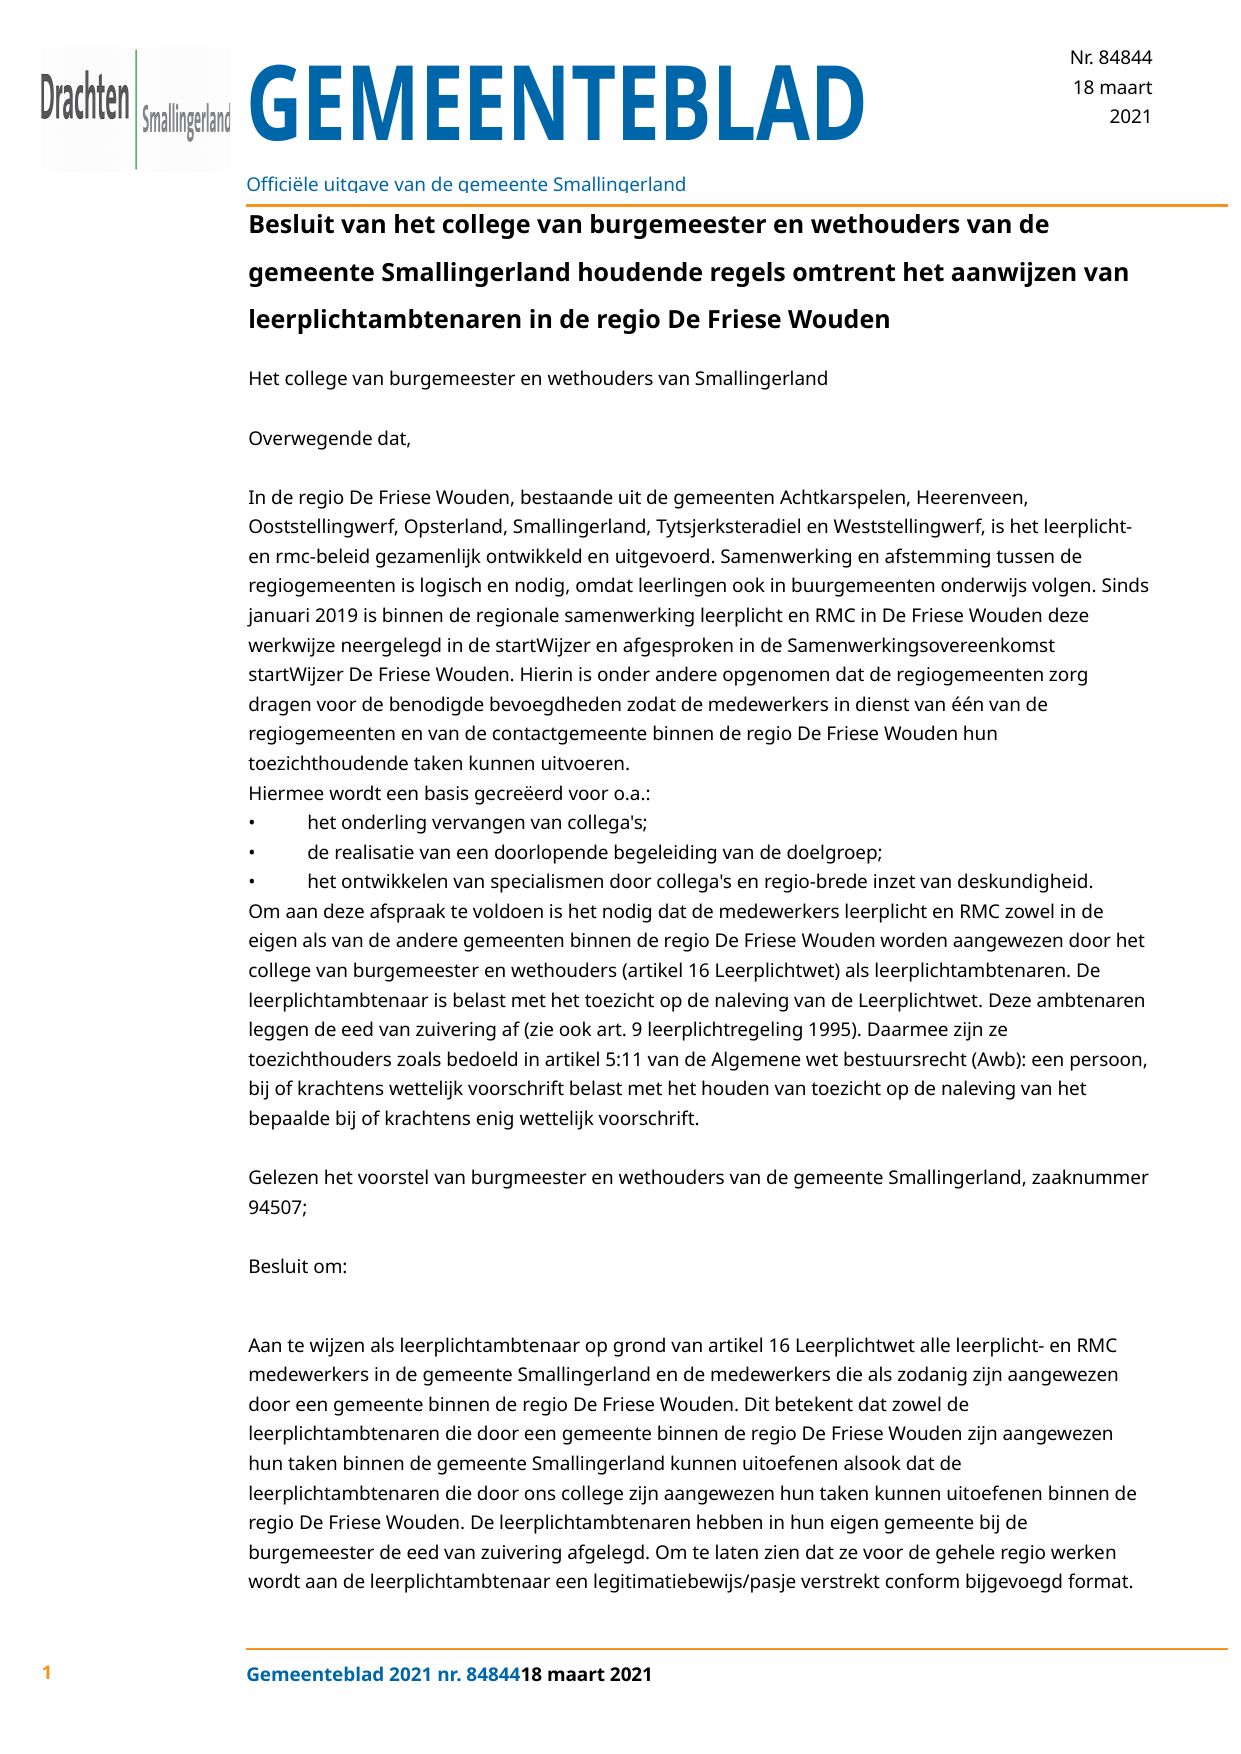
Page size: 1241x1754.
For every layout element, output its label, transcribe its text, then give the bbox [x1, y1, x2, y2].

text In de regio De Friese Wouden, bestaande uit de gemeenten Achtkarspelen, Heerenveen, Ooststellingwerf, Opsterland, Smallingerland, Tytsjerksteradiel en Weststellingwerf, is het leerplicht- en rmc-beleid gezamenlijk ontwikkeld en uitgevoerd. Samenwerking en afstemming tussen de regiogemeenten is logisch en nodig, omdat leerlingen ook in buurgemeenten onderwijs volgen. Sinds januari 2019 is binnen de regionale samenwerking leerplicht en RMC in De Friese Wouden deze werkwijze neergelegd in de startWijzer en afgesproken in de Samenwerkingsovereenkomst startWijzer De Friese Wouden. Hierin is onder andere opgenomen dat de regiogemeenten zorg dragen voor de benodigde bevoegdheden zodat de medewerkers in dienst van één van de regiogemeenten en van de contactgemeente binnen de regio De Friese Wouden hun toezichthoudende taken kunnen uitvoeren. [248, 484, 1152, 776]
text Het college van burgemeester en wethouders van Smallingerland [248, 366, 1152, 391]
picture [41, 47, 231, 172]
text Besluit om: [248, 1253, 1152, 1279]
text Besluit van het college van burgemeester en wethouders van de gemeente Smallingerland houdende regels omtrent het aanwijzen van leerplichtambtenaren in de regio De Friese Wouden [248, 207, 1152, 336]
text Hiermee wordt een basis gecreëerd voor o.a.: [248, 780, 1152, 805]
list het onderling vervangen van collega's; [248, 809, 1152, 835]
text Gelezen het voorstel van burgmeester en wethouders van de gemeente Smallingerland, zaaknummer 94507; [248, 1164, 1152, 1219]
text Overwegende dat, [248, 425, 1152, 450]
text Om aan deze afspraak te voldoen is het nodig dat de medewerkers leerplicht en RMC zowel in de eigen als van de andere gemeenten binnen de regio De Friese Wouden worden aangewezen door het college van burgemeester en wethouders (artikel 16 Leerplichtwet) als leerplichtambtenaren. De leerplichtambtenaar is belast met het toezicht op de naleving van de Leerplichtwet. Deze ambtenaren leggen de eed van zuivering af (zie ook art. 9 leerplichtregeling 1995). Daarmee zijn ze toezichthouders zoals bedoeld in artikel 5:11 van de Algemene wet bestuursrecht (Awb): een persoon, bij of krachtens wettelijk voorschrift belast met het houden van toezicht op de naleving van het bepaalde bij of krachtens enig wettelijk voorschrift. [248, 898, 1152, 1131]
list het ontwikkelen van specialismen door collega's en regio-brede inzet van deskundigheid. [248, 868, 1152, 894]
text Aan te wijzen als leerplichtambtenaar op grond van artikel 16 Leerplichtwet alle leerplicht- en RMC medewerkers in de gemeente Smallingerland en de medewerkers die als zodanig zijn aangewezen door een gemeente binnen de regio De Friese Wouden. Dit betekent dat zowel de leerplichtambtenaren die door een gemeente binnen de regio De Friese Wouden zijn aangewezen hun taken binnen de gemeente Smallingerland kunnen uitoefenen alsook dat de leerplichtambtenaren die door ons college zijn aangewezen hun taken kunnen uitoefenen binnen de regio De Friese Wouden. De leerplichtambtenaren hebben in hun eigen gemeente bij de burgemeester de eed van zuivering afgelegd. Om te laten zien dat ze voor de gehele regio werken wordt aan de leerplichtambtenaar een legitimatiebewijs/pasje verstrekt conform bijgevoegd format. [248, 1332, 1152, 1594]
list de realisatie van een doorlopende begeleiding van de doelgroep; [248, 839, 1152, 864]
